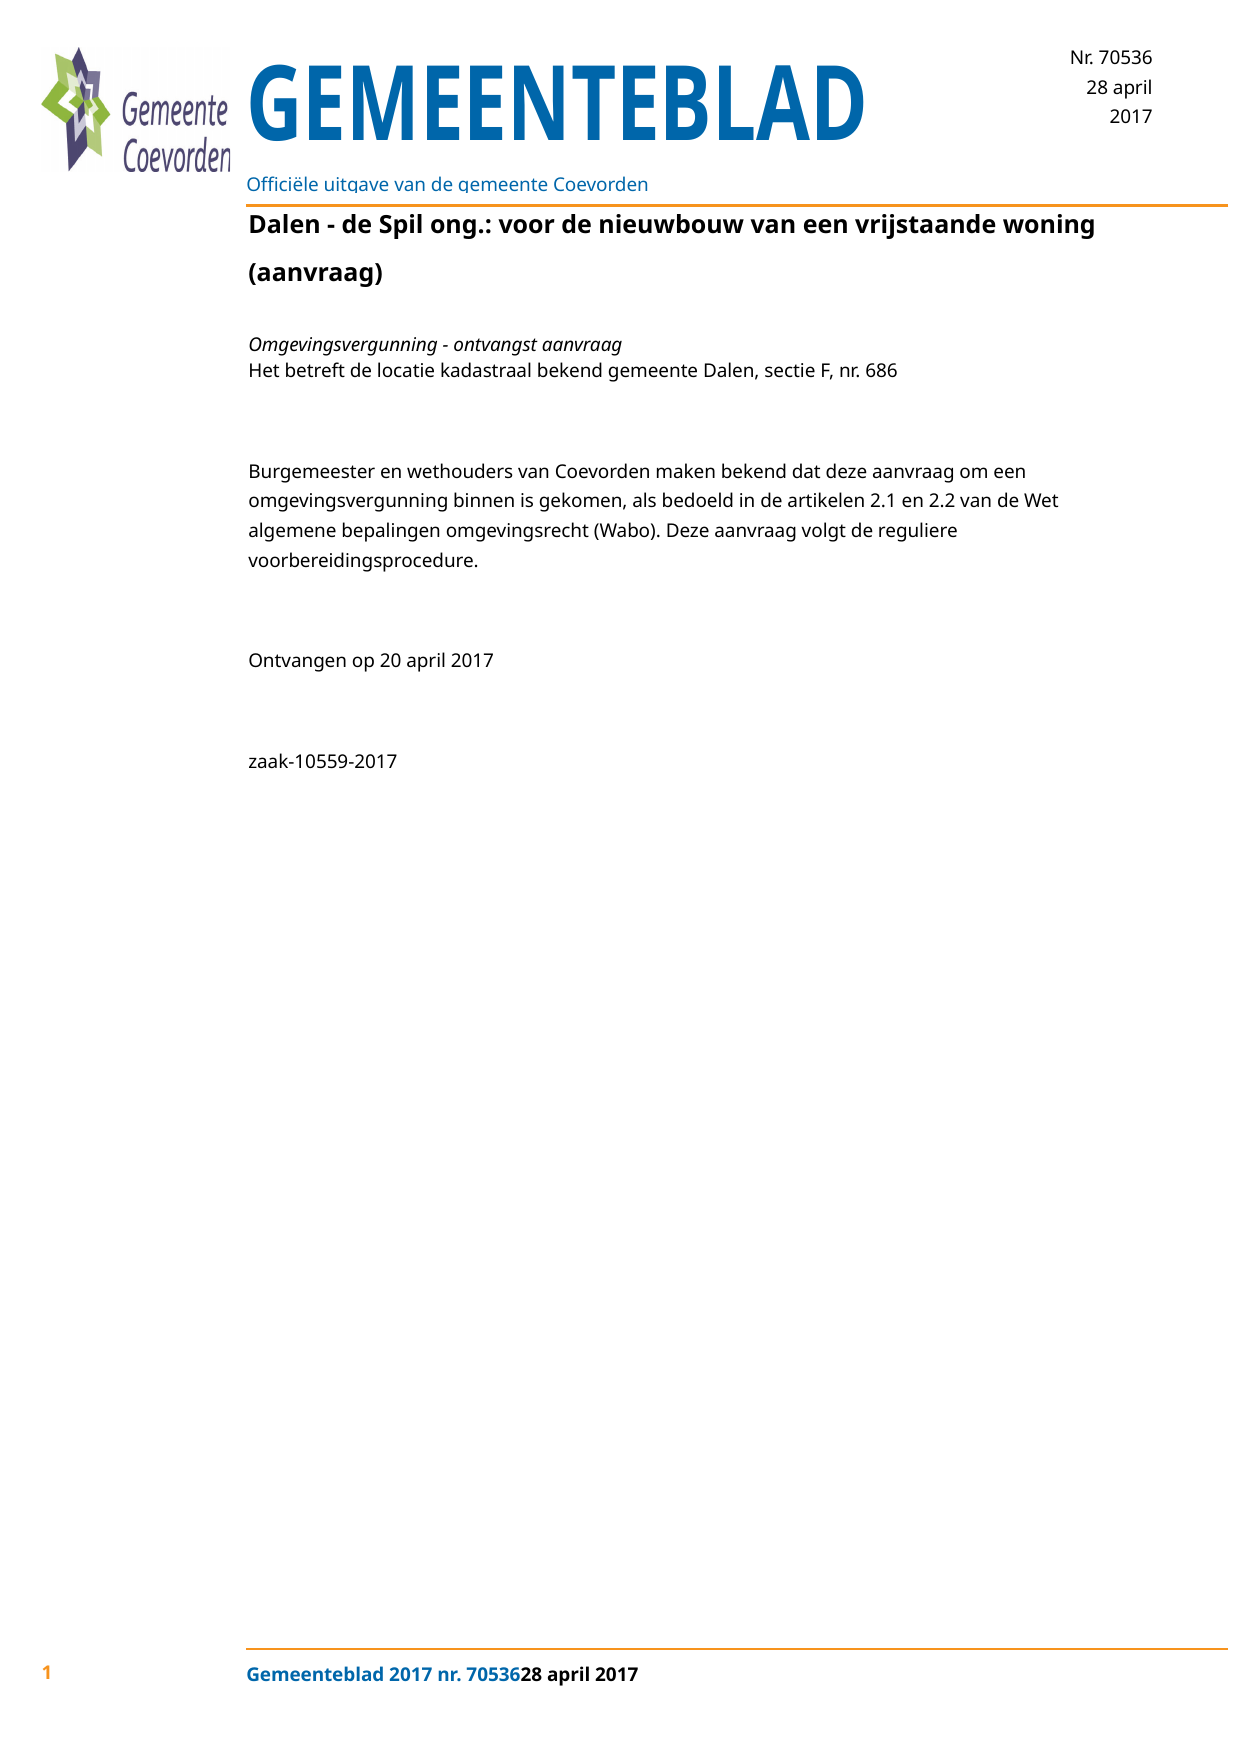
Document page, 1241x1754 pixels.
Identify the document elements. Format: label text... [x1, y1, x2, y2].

text Het betreft de locatie kadastraal bekend gemeente Dalen, sectie F, nr. 686 [248, 357, 1152, 383]
picture [41, 47, 231, 172]
text Dalen - de Spil ong.: voor de nieuwbouw van een vrijstaande woning (aanvraag) [248, 207, 1152, 288]
text Burgemeester en wethouders van Coevorden maken bekend dat deze aanvraag om een omgevingsvergunning binnen is gekomen, als bedoeld in de artikelen 2.1 en 2.2 van de Wet algemene bepalingen omgevingsrecht (Wabo). Deze aanvraag volgt de reguliere voorbereidingsprocedure. [248, 458, 1152, 572]
text Omgevingsvergunning - ontvangst aanvraag [248, 331, 1152, 357]
text zaak-10559-2017 [248, 748, 1152, 774]
text Ontvangen op 20 april 2017 [248, 648, 1152, 673]
